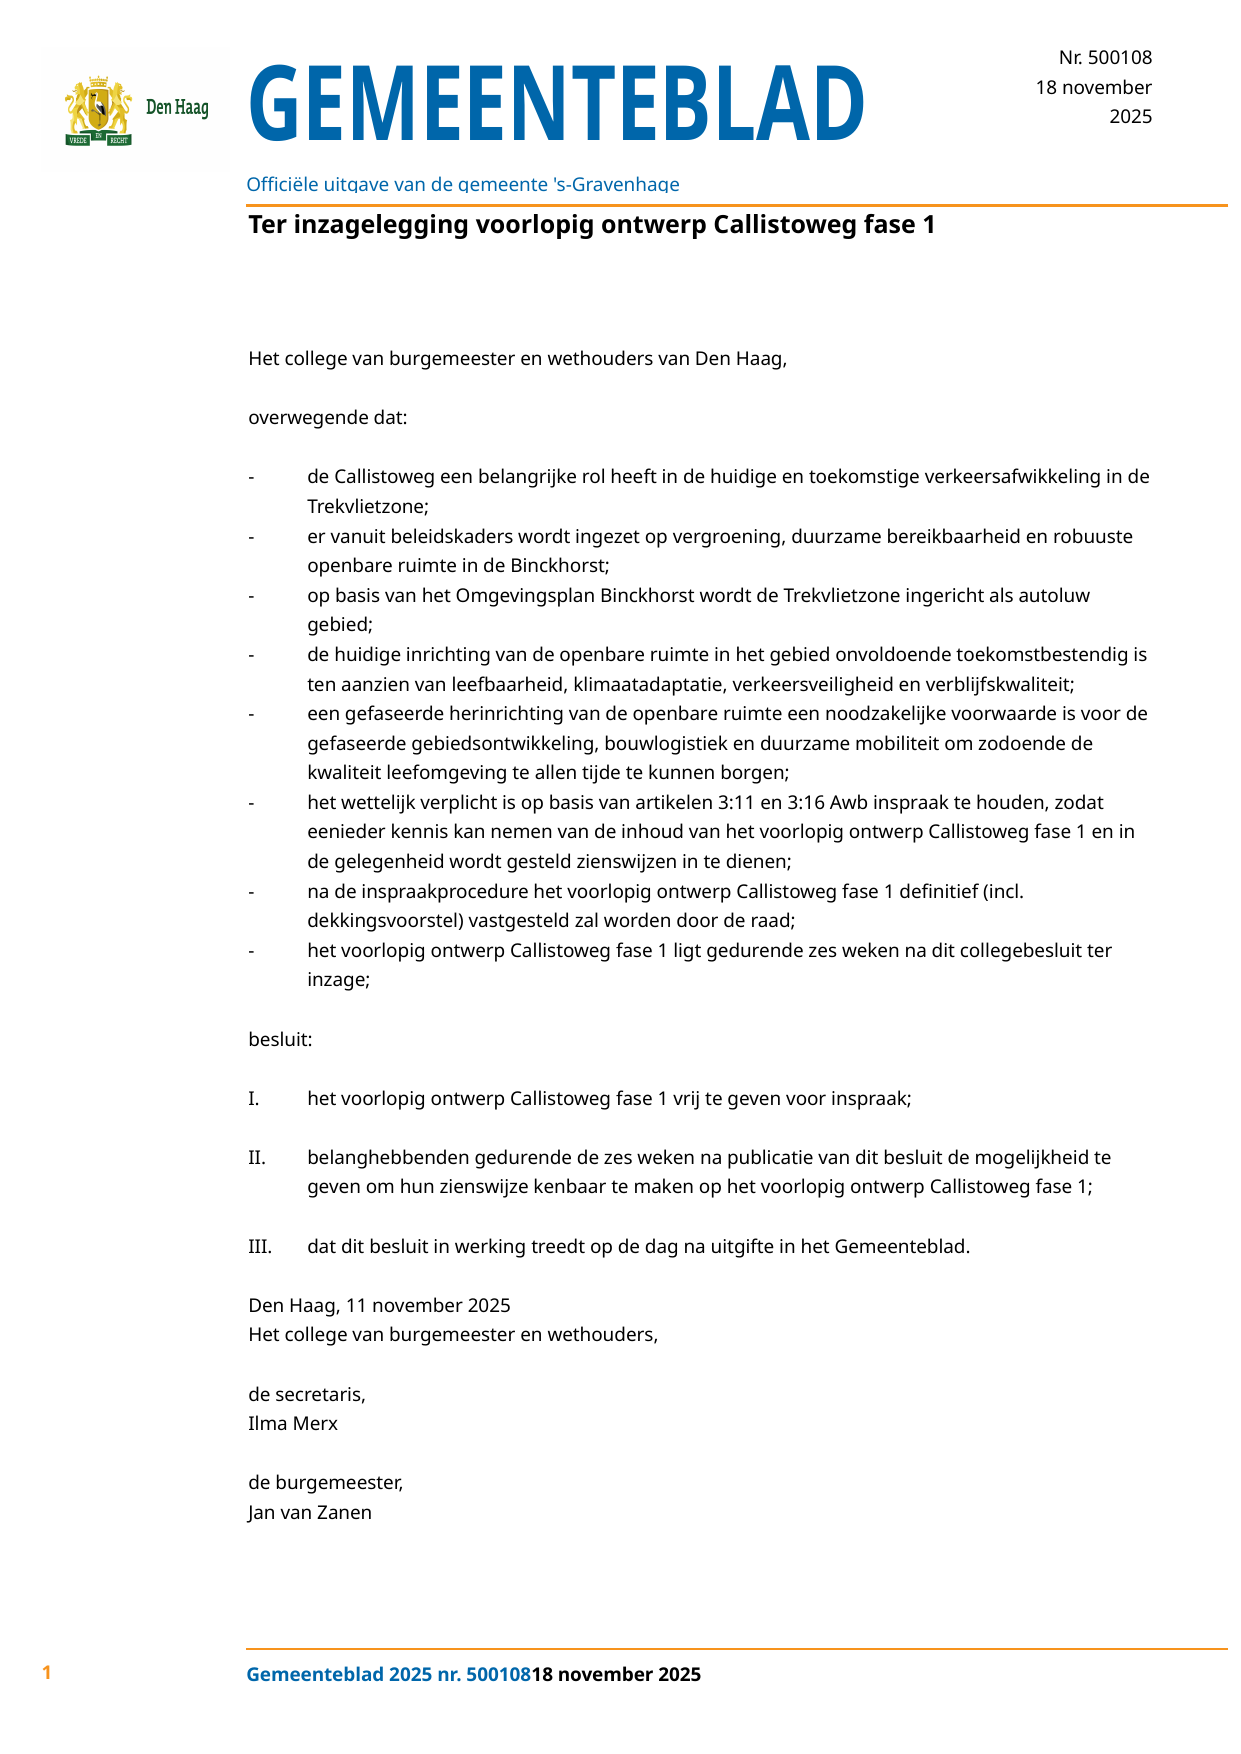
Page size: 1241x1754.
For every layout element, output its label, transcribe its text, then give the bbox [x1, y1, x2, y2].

text Den Haag, 11 november 2025 [248, 1292, 1152, 1318]
text Ilma Merx [248, 1410, 1152, 1436]
picture [41, 47, 231, 172]
list het voorlopig ontwerp Callistoweg fase 1 vrij te geven voor inspraak; [248, 1085, 1152, 1111]
text overwegende dat: [248, 404, 1152, 430]
list het voorlopig ontwerp Callistoweg fase 1 ligt gedurende zes weken na dit collegebesluit ter inzage; [248, 937, 1152, 992]
list dat dit besluit in werking treedt op de dag na uitgifte in het Gemeenteblad. [248, 1233, 1152, 1258]
list na de inspraakprocedure het voorlopig ontwerp Callistoweg fase 1 definitief (incl. dekkingsvoorstel) vastgesteld zal worden door de raad; [248, 878, 1152, 933]
text Het college van burgemeester en wethouders van Den Haag, [248, 345, 1152, 371]
text Het college van burgemeester en wethouders, [248, 1322, 1152, 1347]
list op basis van het Omgevingsplan Binckhorst wordt de Trekvlietzone ingericht als autoluw gebied; [248, 582, 1152, 637]
text Ter inzagelegging voorlopig ontwerp Callistoweg fase 1 [248, 207, 1152, 241]
text besluit: [248, 1026, 1152, 1051]
list een gefaseerde herinrichting van de openbare ruimte een noodzakelijke voorwaarde is voor de gefaseerde gebiedsontwikkeling, bouwlogistiek en duurzame mobiliteit om zodoende de kwaliteit leefomgeving te allen tijde te kunnen borgen; [248, 700, 1152, 785]
list het wettelijk verplicht is op basis van artikelen 3:11 en 3:16 Awb inspraak te houden, zodat eenieder kennis kan nemen van de inhoud van het voorlopig ontwerp Callistoweg fase 1 en in de gelegenheid wordt gesteld zienswijzen in te dienen; [248, 789, 1152, 874]
text Jan van Zanen [248, 1499, 1152, 1525]
list de Callistoweg een belangrijke rol heeft in de huidige en toekomstige verkeersafwikkeling in de Trekvlietzone; [248, 464, 1152, 519]
list er vanuit beleidskaders wordt ingezet op vergroening, duurzame bereikbaarheid en robuuste openbare ruimte in de Binckhorst; [248, 523, 1152, 578]
text de secretaris, [248, 1381, 1152, 1406]
list belanghebbenden gedurende de zes weken na publicatie van dit besluit de mogelijkheid te geven om hun zienswijze kenbaar te maken op het voorlopig ontwerp Callistoweg fase 1; [248, 1144, 1152, 1199]
list de huidige inrichting van de openbare ruimte in het gebied onvoldoende toekomstbestendig is ten aanzien van leefbaarheid, klimaatadaptatie, verkeersveiligheid en verblijfskwaliteit; [248, 641, 1152, 696]
text de burgemeester, [248, 1469, 1152, 1495]
